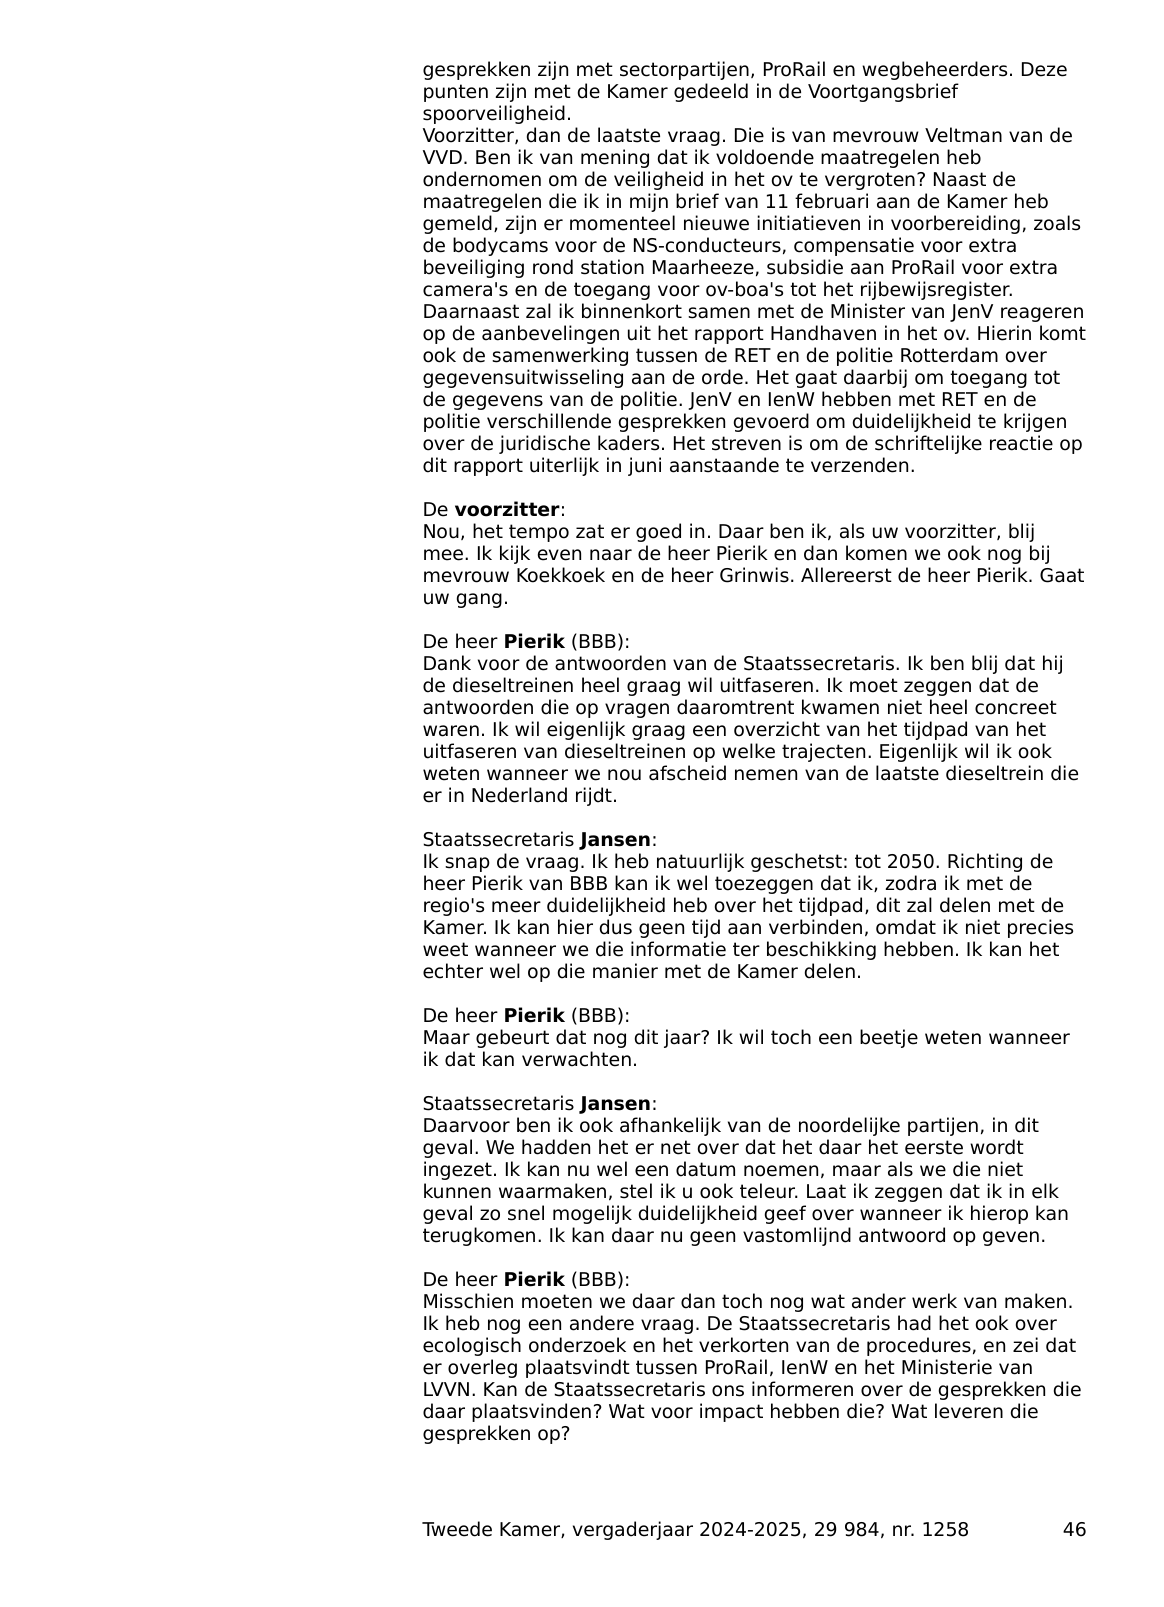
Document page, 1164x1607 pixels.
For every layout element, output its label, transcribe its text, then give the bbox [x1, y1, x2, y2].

text De heer Pierik (BBB): [422, 631, 1087, 653]
text De heer Pierik (BBB): [422, 1269, 1087, 1291]
text Dank voor de antwoorden van de Staatssecretaris. Ik ben blij dat hij de dieseltreinen heel graag wil uitfaseren. Ik moet zeggen dat de antwoorden die op vragen daaromtrent kwamen niet heel concreet waren. Ik wil eigenlijk graag een overzicht van het tijdpad van het uitfaseren van dieseltreinen op welke trajecten. Eigenlijk wil ik ook weten wanneer we nou afscheid nemen van de laatste dieseltrein die er in Nederland rijdt. [422, 653, 1087, 807]
text De heer Pierik (BBB): [422, 1005, 1087, 1027]
text Voorzitter, dan de laatste vraag. Die is van mevrouw Veltman van de VVD. Ben ik van mening dat ik voldoende maatregelen heb ondernomen om de veiligheid in het ov te vergroten? Naast de maatregelen die ik in mijn brief van 11 februari aan de Kamer heb gemeld, zijn er momenteel nieuwe initiatieven in voorbereiding, zoals de bodycams voor de NS-conducteurs, compensatie voor extra beveiliging rond station Maarheeze, subsidie aan ProRail voor extra camera's en de toegang voor ov-boa's tot het rijbewijsregister. Daarnaast zal ik binnenkort samen met de Minister van JenV reageren op de aanbevelingen uit het rapport Handhaven in het ov. Hierin komt ook de samenwerking tussen de RET en de politie Rotterdam over gegevensuitwisseling aan de orde. Het gaat daarbij om toegang tot de gegevens van de politie. JenV en IenW hebben met RET en de politie verschillende gesprekken gevoerd om duidelijkheid te krijgen over de juridische kaders. Het streven is om de schriftelijke reactie op dit rapport uiterlijk in juni aanstaande te verzenden. [422, 125, 1087, 477]
text gesprekken zijn met sectorpartijen, ProRail en wegbeheerders. Deze punten zijn met de Kamer gedeeld in de Voortgangsbrief spoorveiligheid. [422, 59, 1087, 125]
text Daarvoor ben ik ook afhankelijk van de noordelijke partijen, in dit geval. We hadden het er net over dat het daar het eerste wordt ingezet. Ik kan nu wel een datum noemen, maar als we die niet kunnen waarmaken, stel ik u ook teleur. Laat ik zeggen dat ik in elk geval zo snel mogelijk duidelijkheid geef over wanneer ik hierop kan terugkomen. Ik kan daar nu geen vastomlijnd antwoord op geven. [422, 1115, 1087, 1247]
text Staatssecretaris Jansen: [422, 829, 1087, 851]
text Ik snap de vraag. Ik heb natuurlijk geschetst: tot 2050. Richting de heer Pierik van BBB kan ik wel toezeggen dat ik, zodra ik met de regio's meer duidelijkheid heb over het tijdpad, dit zal delen met de Kamer. Ik kan hier dus geen tijd aan verbinden, omdat ik niet precies weet wanneer we die informatie ter beschikking hebben. Ik kan het echter wel op die manier met de Kamer delen. [422, 851, 1087, 983]
text Misschien moeten we daar dan toch nog wat ander werk van maken. Ik heb nog een andere vraag. De Staatssecretaris had het ook over ecologisch onderzoek en het verkorten van de procedures, en zei dat er overleg plaatsvindt tussen ProRail, IenW en het Ministerie van LVVN. Kan de Staatssecretaris ons informeren over de gesprekken die daar plaatsvinden? Wat voor impact hebben die? Wat leveren die gesprekken op? [422, 1291, 1087, 1445]
text Nou, het tempo zat er goed in. Daar ben ik, als uw voorzitter, blij mee. Ik kijk even naar de heer Pierik en dan komen we ook nog bij mevrouw Koekkoek en de heer Grinwis. Allereerst de heer Pierik. Gaat uw gang. [422, 521, 1087, 609]
text Maar gebeurt dat nog dit jaar? Ik wil toch een beetje weten wanneer ik dat kan verwachten. [422, 1027, 1087, 1071]
text De voorzitter: [422, 499, 1087, 521]
text Staatssecretaris Jansen: [422, 1093, 1087, 1115]
